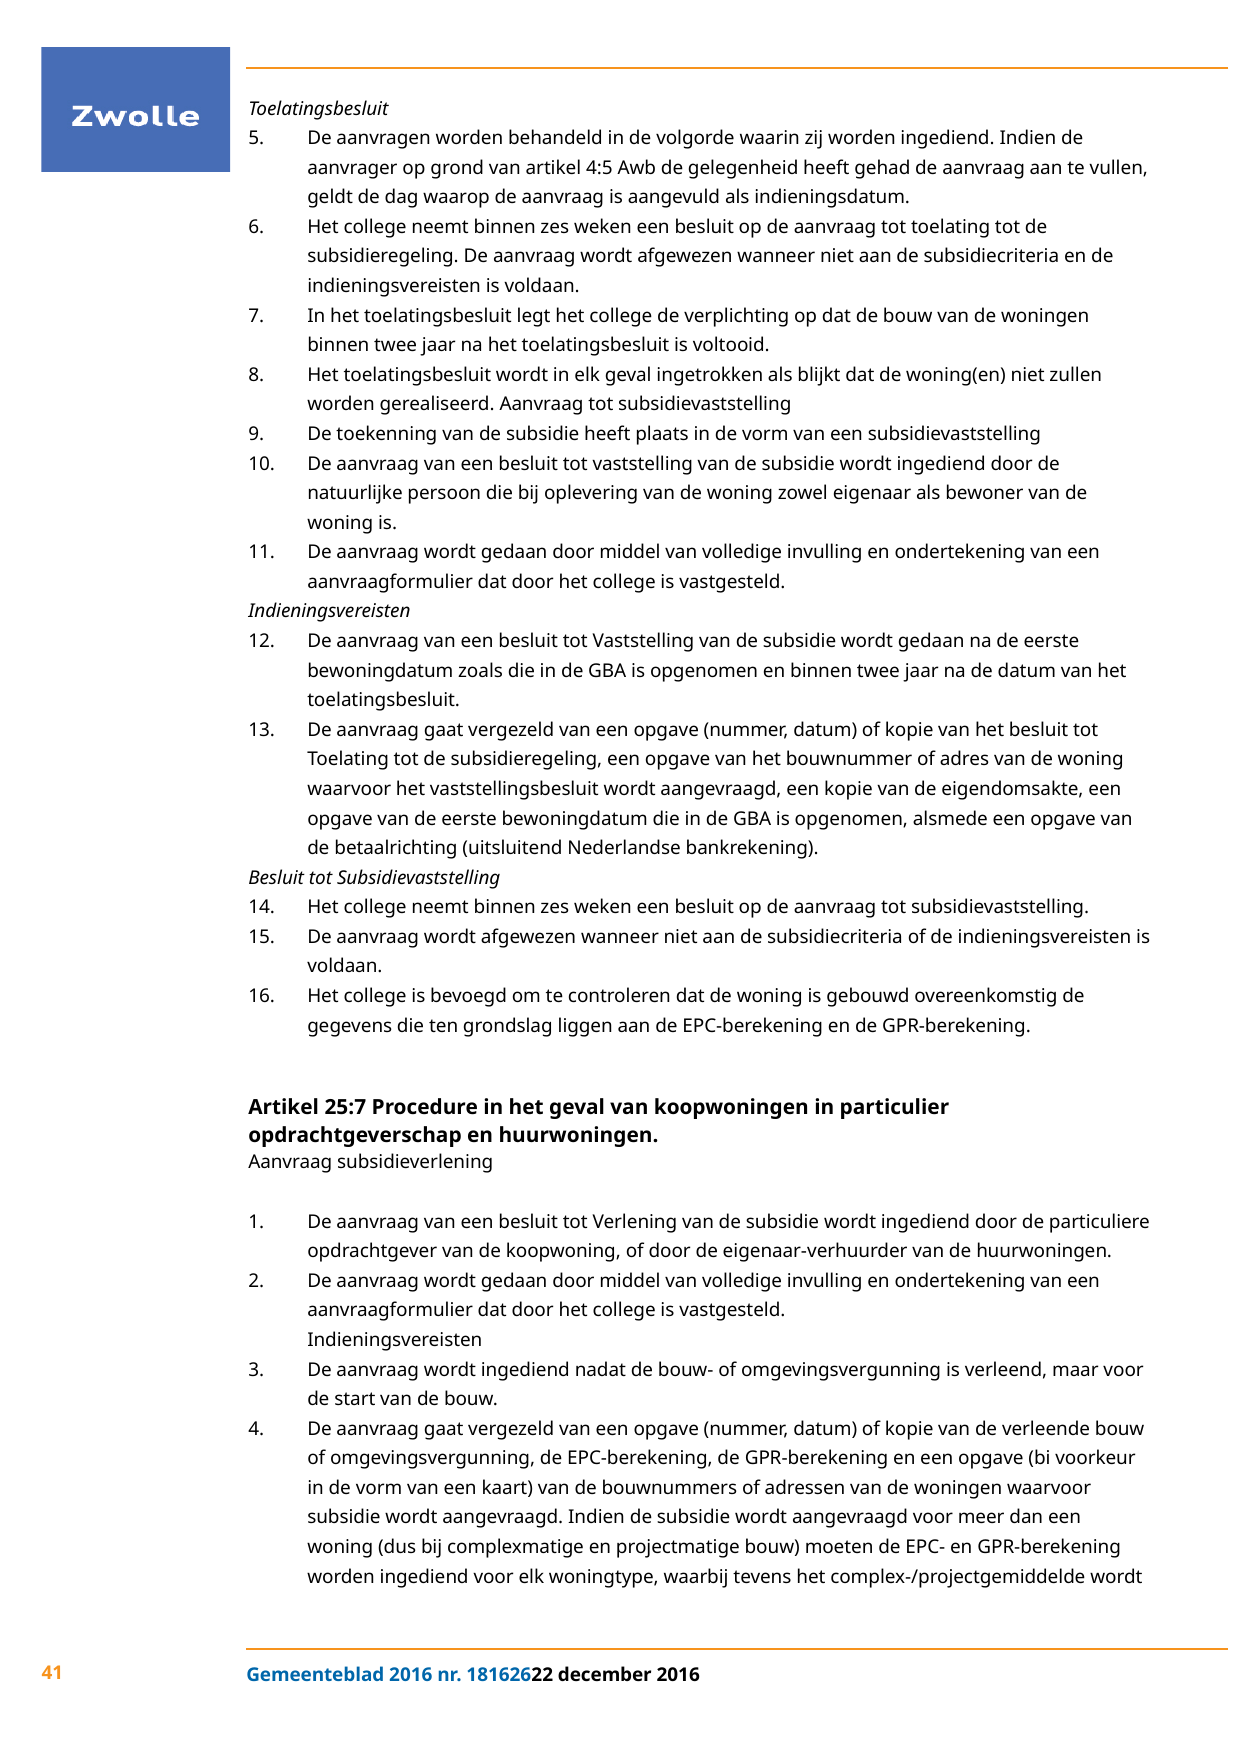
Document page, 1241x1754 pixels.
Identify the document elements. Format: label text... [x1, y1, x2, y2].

text Artikel 25:7 Procedure in het geval van koopwoningen in particulier opdrachtgeverschap en huurwoningen. [248, 1092, 1152, 1149]
list De aanvraag van een besluit tot vaststelling van de subsidie wordt ingediend door de natuurlijke persoon die bij oplevering van de woning zowel eigenaar als bewoner van de woning is. [248, 450, 1152, 535]
picture [41, 47, 231, 172]
list Indieningsvereisten [248, 1326, 1152, 1352]
list Het toelatingsbesluit wordt in elk geval ingetrokken als blijkt dat de woning(en) niet zullen worden gerealiseerd. Aanvraag tot subsidievaststelling [248, 361, 1152, 416]
list De aanvraag wordt ingediend nadat de bouw- of omgevingsvergunning is verleend, maar voor de start van de bouw. [248, 1356, 1152, 1411]
text Besluit tot Subsidievaststelling [248, 864, 1152, 890]
list De aanvraag van een besluit tot Vaststelling van de subsidie wordt gedaan na de eerste bewoningdatum zoals die in de GBA is opgenomen en binnen twee jaar na de datum van het toelatingsbesluit. [248, 627, 1152, 712]
list Het college is bevoegd om te controleren dat de woning is gebouwd overeenkomstig de gegevens die ten grondslag liggen aan de EPC-berekening en de GPR-berekening. [248, 982, 1152, 1038]
list In het toelatingsbesluit legt het college de verplichting op dat de bouw van de woningen binnen twee jaar na het toelatingsbesluit is voltooid. [248, 302, 1152, 357]
list De aanvraag wordt gedaan door middel van volledige invulling en ondertekening van een aanvraagformulier dat door het college is vastgesteld. [248, 538, 1152, 594]
text Aanvraag subsidieverlening [248, 1149, 1152, 1174]
list De aanvraag wordt afgewezen wanneer niet aan de subsidiecriteria of de indieningsvereisten is voldaan. [248, 923, 1152, 978]
list De aanvraag wordt gedaan door middel van volledige invulling en ondertekening van een aanvraagformulier dat door het college is vastgesteld. [248, 1267, 1152, 1322]
list Het college neemt binnen zes weken een besluit op de aanvraag tot subsidievaststelling. [248, 893, 1152, 919]
list De toekenning van de subsidie heeft plaats in de vorm van een subsidievaststelling [248, 420, 1152, 446]
list De aanvraag van een besluit tot Verlening van de subsidie wordt ingediend door de particuliere opdrachtgever van de koopwoning, of door de eigenaar-verhuurder van de huurwoningen. [248, 1208, 1152, 1263]
text Toelatingsbesluit [248, 95, 1152, 121]
list De aanvraag gaat vergezeld van een opgave (nummer, datum) of kopie van het besluit tot Toelating tot de subsidieregeling, een opgave van het bouwnummer of adres van de woning waarvoor het vaststellingsbesluit wordt aangevraagd, een kopie van de eigendomsakte, een opgave van de eerste bewoningdatum die in de GBA is opgenomen, alsmede een opgave van de betaalrichting (uitsluitend Nederlandse bankrekening). [248, 716, 1152, 860]
list De aanvraag gaat vergezeld van een opgave (nummer, datum) of kopie van de verleende bouw of omgevingsvergunning, de EPC-berekening, de GPR-berekening en een opgave (bi voorkeur in de vorm van een kaart) van de bouwnummers of adressen van de woningen waarvoor subsidie wordt aangevraagd. Indien de subsidie wordt aangevraagd voor meer dan een woning (dus bij complexmatige en projectmatige bouw) moeten de EPC- en GPR-berekening worden ingediend voor elk woningtype, waarbij tevens het complex-/projectgemiddelde wordt [248, 1415, 1152, 1589]
list Het college neemt binnen zes weken een besluit op de aanvraag tot toelating tot de subsidieregeling. De aanvraag wordt afgewezen wanneer niet aan de subsidiecriteria en de indieningsvereisten is voldaan. [248, 213, 1152, 298]
text Indieningsvereisten [248, 598, 1152, 623]
list De aanvragen worden behandeld in de volgorde waarin zij worden ingediend. Indien de aanvrager op grond van artikel 4:5 Awb de gelegenheid heeft gehad de aanvraag aan te vullen, geldt de dag waarop de aanvraag is aangevuld als indieningsdatum. [248, 124, 1152, 209]
